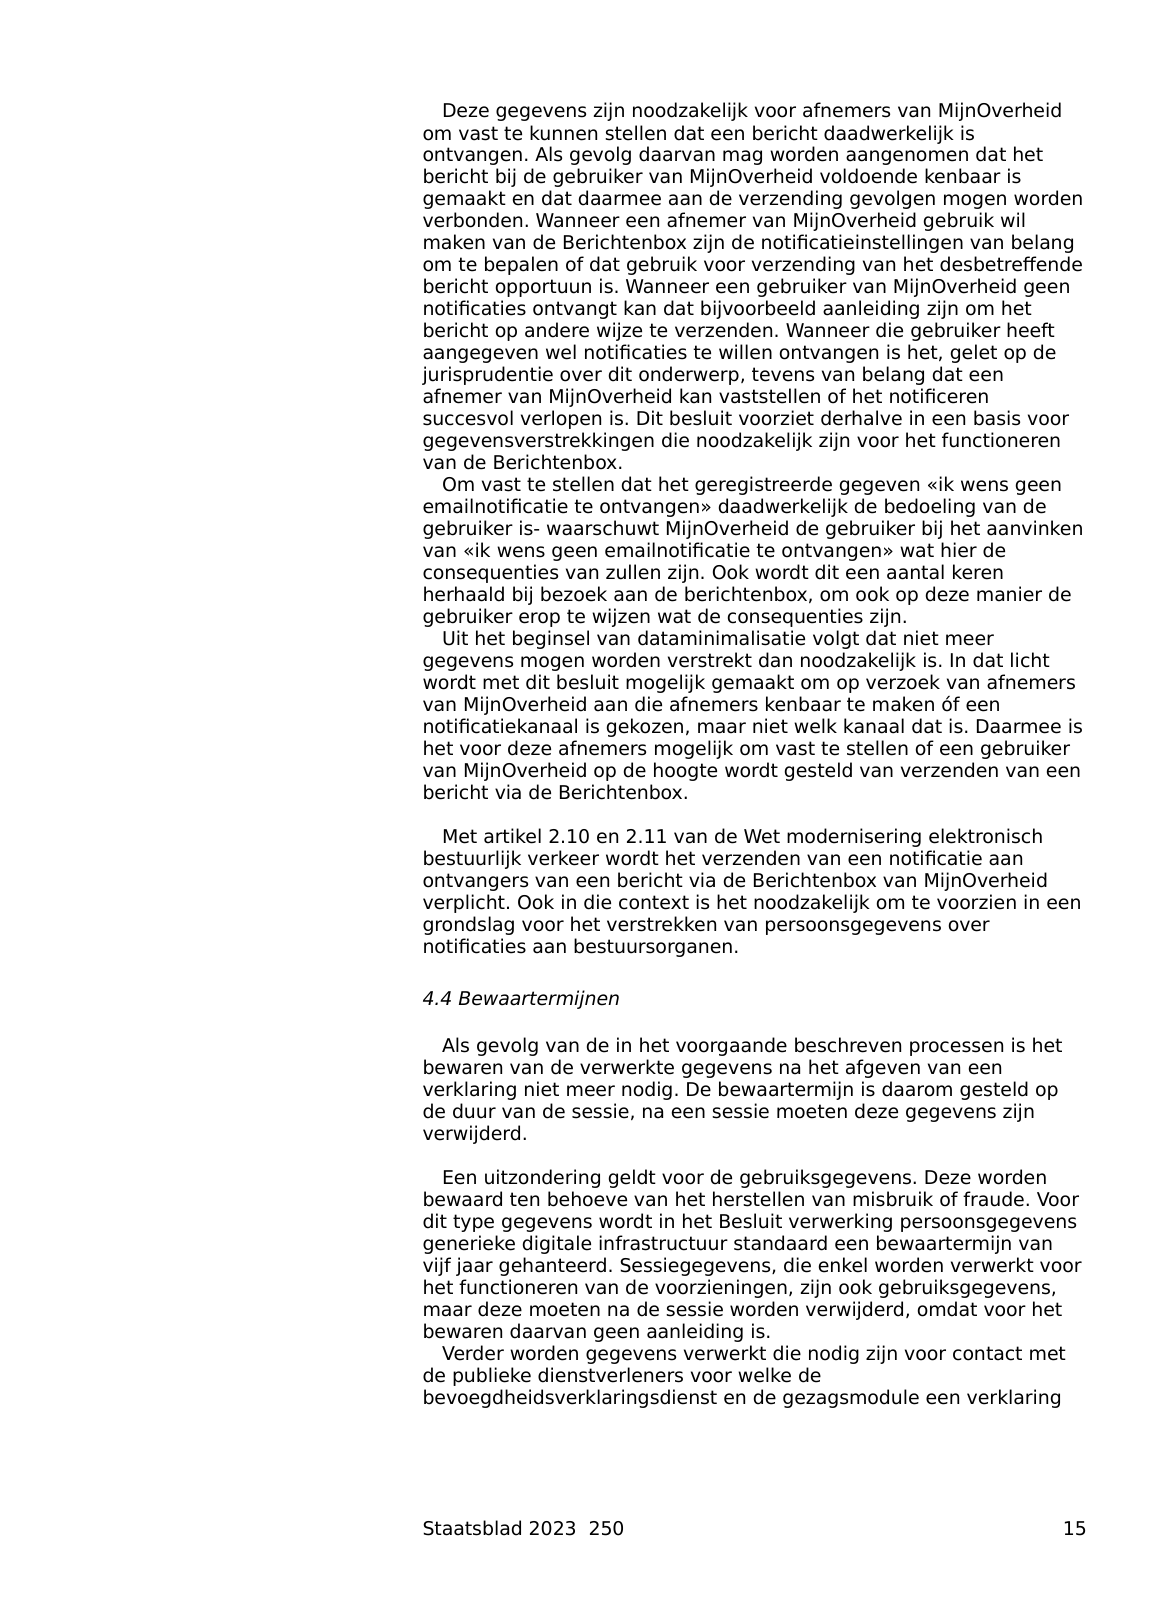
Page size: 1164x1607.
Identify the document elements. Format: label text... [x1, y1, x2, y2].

text Met artikel 2.10 en 2.11 van de Wet modernisering elektronisch bestuurlijk verkeer wordt het verzenden van een notificatie aan ontvangers van een bericht via de Berichtenbox van MijnOverheid verplicht. Ook in die context is het noodzakelijk om te voorzien in een grondslag voor het verstrekken van persoonsgegevens over notificaties aan bestuursorganen. [422, 826, 1087, 958]
text Een uitzondering geldt voor de gebruiksgegevens. Deze worden bewaard ten behoeve van het herstellen van misbruik of fraude. Voor dit type gegevens wordt in het Besluit verwerking persoonsgegevens generieke digitale infrastructuur standaard een bewaartermijn van vijf jaar gehanteerd. Sessiegegevens, die enkel worden verwerkt voor het functioneren van de voorzieningen, zijn ook gebruiksgegevens, maar deze moeten na de sessie worden verwijderd, omdat voor het bewaren daarvan geen aanleiding is. [422, 1167, 1087, 1343]
text Deze gegevens zijn noodzakelijk voor afnemers van MijnOverheid om vast te kunnen stellen dat een bericht daadwerkelijk is ontvangen. Als gevolg daarvan mag worden aangenomen dat het bericht bij de gebruiker van MijnOverheid voldoende kenbaar is gemaakt en dat daarmee aan de verzending gevolgen mogen worden verbonden. Wanneer een afnemer van MijnOverheid gebruik wil maken van de Berichtenbox zijn de notificatieinstellingen van belang om te bepalen of dat gebruik voor verzending van het desbetreffende bericht opportuun is. Wanneer een gebruiker van MijnOverheid geen notificaties ontvangt kan dat bijvoorbeeld aanleiding zijn om het bericht op andere wijze te verzenden. Wanneer die gebruiker heeft aangegeven wel notificaties te willen ontvangen is het, gelet op de jurisprudentie over dit onderwerp, tevens van belang dat een afnemer van MijnOverheid kan vaststellen of het notificeren succesvol verlopen is. Dit besluit voorziet derhalve in een basis voor gegevensverstrekkingen die noodzakelijk zijn voor het functioneren van de Berichtenbox. [422, 100, 1087, 474]
text Als gevolg van de in het voorgaande beschreven processen is het bewaren van de verwerkte gegevens na het afgeven van een verklaring niet meer nodig. De bewaartermijn is daarom gesteld op de duur van de sessie, na een sessie moeten deze gegevens zijn verwijderd. [422, 1035, 1087, 1145]
text Verder worden gegevens verwerkt die nodig zijn voor contact met de publieke dienstverleners voor welke de bevoegdheidsverklaringsdienst en de gezagsmodule een verklaring [422, 1343, 1087, 1409]
subtitle 4.4 Bewaartermijnen [422, 988, 1087, 1010]
text Om vast te stellen dat het geregistreerde gegeven «ik wens geen emailnotificatie te ontvangen» daadwerkelijk de bedoeling van de gebruiker is- waarschuwt MijnOverheid de gebruiker bij het aanvinken van «ik wens geen emailnotificatie te ontvangen» wat hier de consequenties van zullen zijn. Ook wordt dit een aantal keren herhaald bij bezoek aan de berichtenbox, om ook op deze manier de gebruiker erop te wijzen wat de consequenties zijn. [422, 474, 1087, 628]
text Uit het beginsel van dataminimalisatie volgt dat niet meer gegevens mogen worden verstrekt dan noodzakelijk is. In dat licht wordt met dit besluit mogelijk gemaakt om op verzoek van afnemers van MijnOverheid aan die afnemers kenbaar te maken óf een notificatiekanaal is gekozen, maar niet welk kanaal dat is. Daarmee is het voor deze afnemers mogelijk om vast te stellen of een gebruiker van MijnOverheid op de hoogte wordt gesteld van verzenden van een bericht via de Berichtenbox. [422, 628, 1087, 804]
